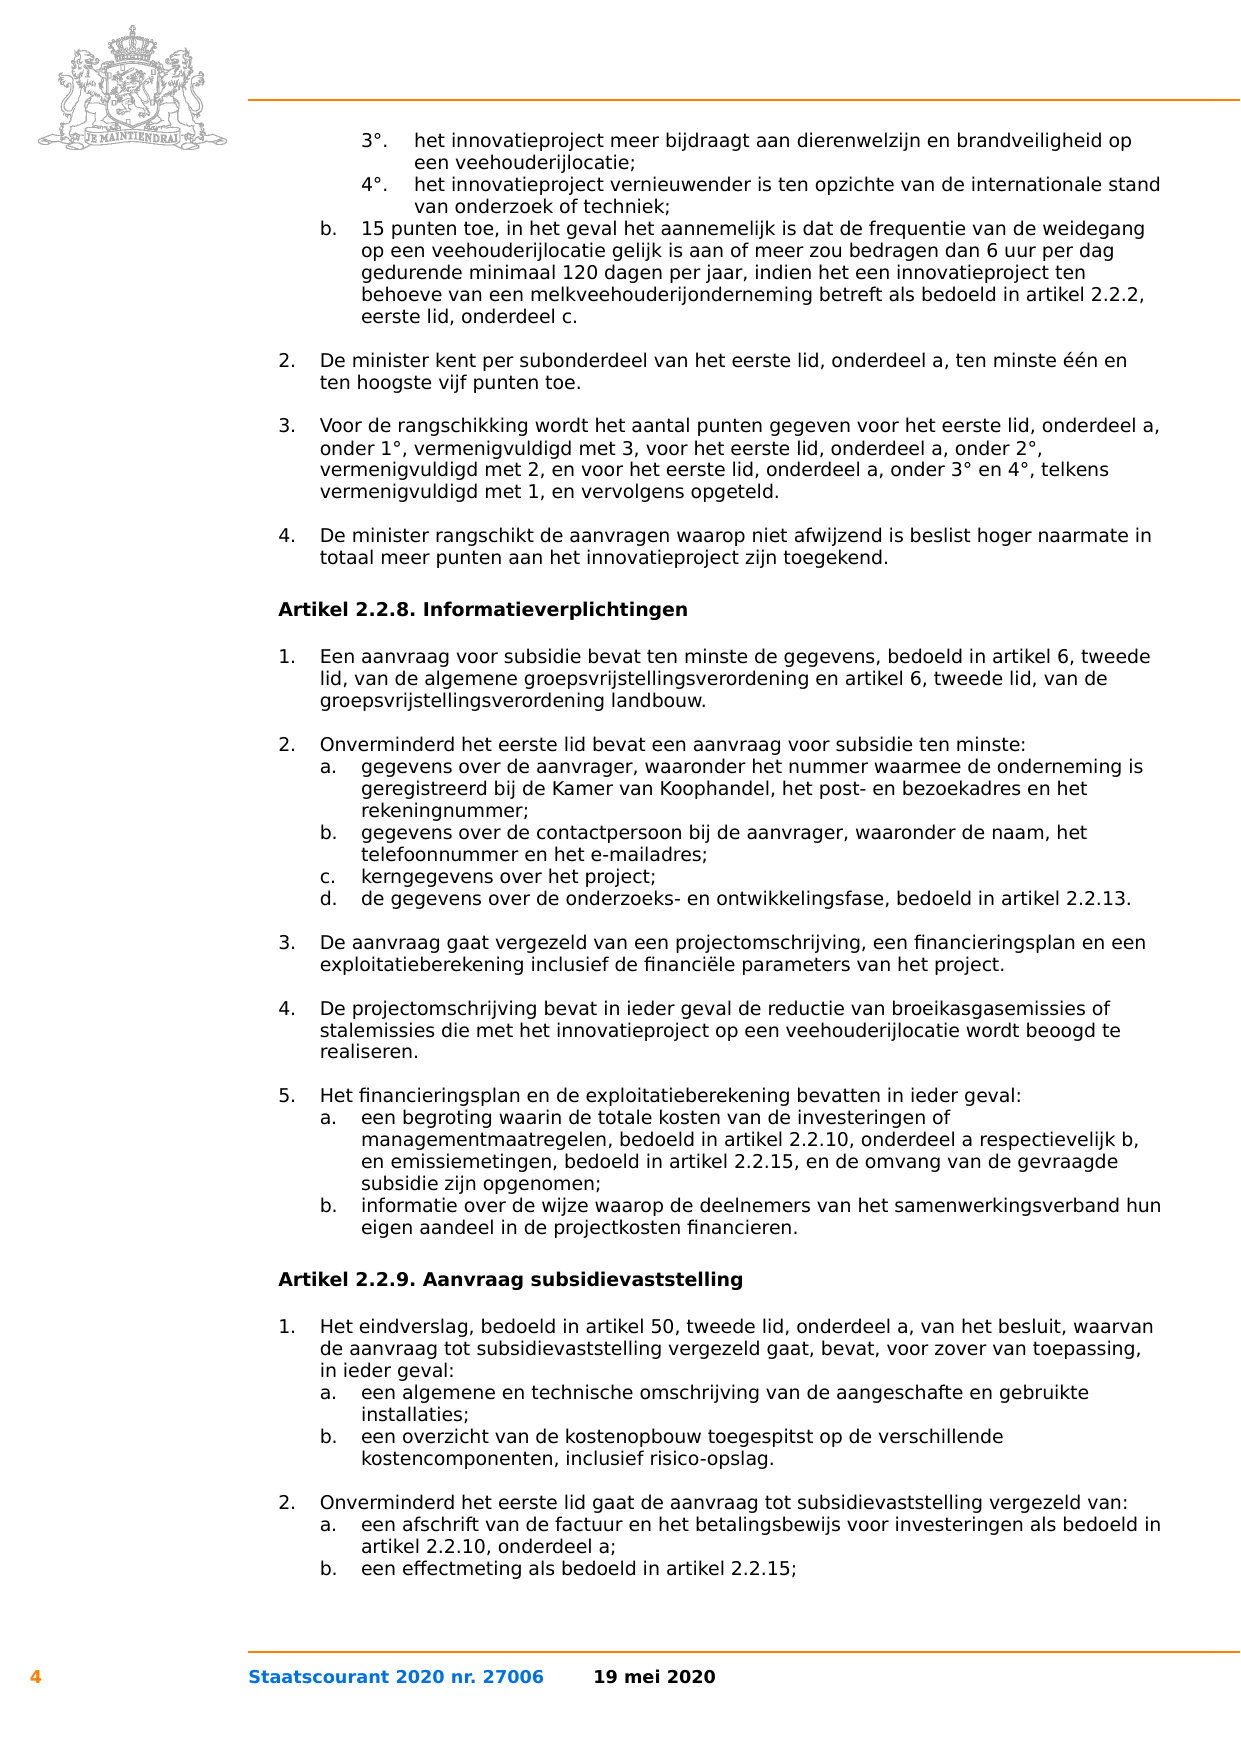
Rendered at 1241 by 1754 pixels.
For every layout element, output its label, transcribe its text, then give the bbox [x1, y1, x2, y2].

text b. 15 punten toe, in het geval het aannemelijk is dat de frequentie van de weidegang op een veehouderijlocatie gelijk is aan of meer zou bedragen dan 6 uur per dag gedurende minimaal 120 dagen per jaar, indien het een innovatieproject ten behoeve van een melkveehouderijonderneming betreft als bedoeld in artikel 2.2.2, eerste lid, onderdeel c. [319, 218, 1163, 328]
text 4. De minister rangschikt de aanvragen waarop niet afwijzend is beslist hoger naarmate in totaal meer punten aan het innovatieproject zijn toegekend. [278, 525, 1163, 569]
text 2. Onverminderd het eerste lid bevat een aanvraag voor subsidie ten minste: [278, 734, 1163, 756]
subtitle Artikel 2.2.9. Aanvraag subsidievaststelling [278, 1269, 1163, 1291]
text b. gegevens over de contactpersoon bij de aanvrager, waaronder de naam, het telefoonnummer en het e-mailadres; [319, 822, 1163, 866]
text c. kerngegevens over het project; [319, 866, 1163, 888]
text b. een effectmeting als bedoeld in artikel 2.2.15; [319, 1558, 1163, 1580]
text 2. De minister kent per subonderdeel van het eerste lid, onderdeel a, ten minste één en ten hoogste vijf punten toe. [278, 349, 1163, 393]
text 3. Voor de rangschikking wordt het aantal punten gegeven voor het eerste lid, onderdeel a, onder 1°, vermenigvuldigd met 3, voor het eerste lid, onderdeel a, onder 2°, vermenigvuldigd met 2, en voor het eerste lid, onderdeel a, onder 3° en 4°, telkens vermenigvuldigd met 1, en vervolgens opgeteld. [278, 415, 1163, 503]
text 1. Een aanvraag voor subsidie bevat ten minste de gegevens, bedoeld in artikel 6, tweede lid, van de algemene groepsvrijstellingsverordening en artikel 6, tweede lid, van de groepsvrijstellingsverordening landbouw. [278, 646, 1163, 712]
picture [38, 25, 227, 150]
text 1. Het eindverslag, bedoeld in artikel 50, tweede lid, onderdeel a, van het besluit, waarvan de aanvraag tot subsidievaststelling vergezeld gaat, bevat, voor zover van toepassing, in ieder geval: [278, 1316, 1163, 1382]
text a. gegevens over de aanvrager, waaronder het nummer waarmee de onderneming is geregistreerd bij de Kamer van Koophandel, het post- en bezoekadres en het rekeningnummer; [319, 756, 1163, 822]
text 2. Onverminderd het eerste lid gaat de aanvraag tot subsidievaststelling vergezeld van: [278, 1492, 1163, 1514]
text a. een algemene en technische omschrijving van de aangeschafte en gebruikte installaties; [319, 1382, 1163, 1426]
text 5. Het financieringsplan en de exploitatieberekening bevatten in ieder geval: [278, 1085, 1163, 1107]
text 3°. het innovatieproject meer bijdraagt aan dierenwelzijn en brandveiligheid op een veehouderijlocatie; [361, 130, 1163, 174]
text a. een afschrift van de factuur en het betalingsbewijs voor investeringen als bedoeld in artikel 2.2.10, onderdeel a; [319, 1514, 1163, 1558]
text a. een begroting waarin de totale kosten van de investeringen of managementmaatregelen, bedoeld in artikel 2.2.10, onderdeel a respectievelijk b, en emissiemetingen, bedoeld in artikel 2.2.15, en de omvang van de gevraagde subsidie zijn opgenomen; [319, 1107, 1163, 1195]
text b. informatie over de wijze waarop de deelnemers van het samenwerkingsverband hun eigen aandeel in de projectkosten financieren. [319, 1195, 1163, 1239]
subtitle Artikel 2.2.8. Informatieverplichtingen [278, 599, 1163, 621]
text 4. De projectomschrijving bevat in ieder geval de reductie van broeikasgasemissies of stalemissies die met het innovatieproject op een veehouderijlocatie wordt beoogd te realiseren. [278, 997, 1163, 1063]
text 4°. het innovatieproject vernieuwender is ten opzichte van de internationale stand van onderzoek of techniek; [361, 174, 1163, 218]
text b. een overzicht van de kostenopbouw toegespitst op de verschillende kostencomponenten, inclusief risico-opslag. [319, 1426, 1163, 1470]
text 3. De aanvraag gaat vergezeld van een projectomschrijving, een financieringsplan en een exploitatieberekening inclusief de financiële parameters van het project. [278, 932, 1163, 976]
text d. de gegevens over de onderzoeks- en ontwikkelingsfase, bedoeld in artikel 2.2.13. [319, 888, 1163, 910]
